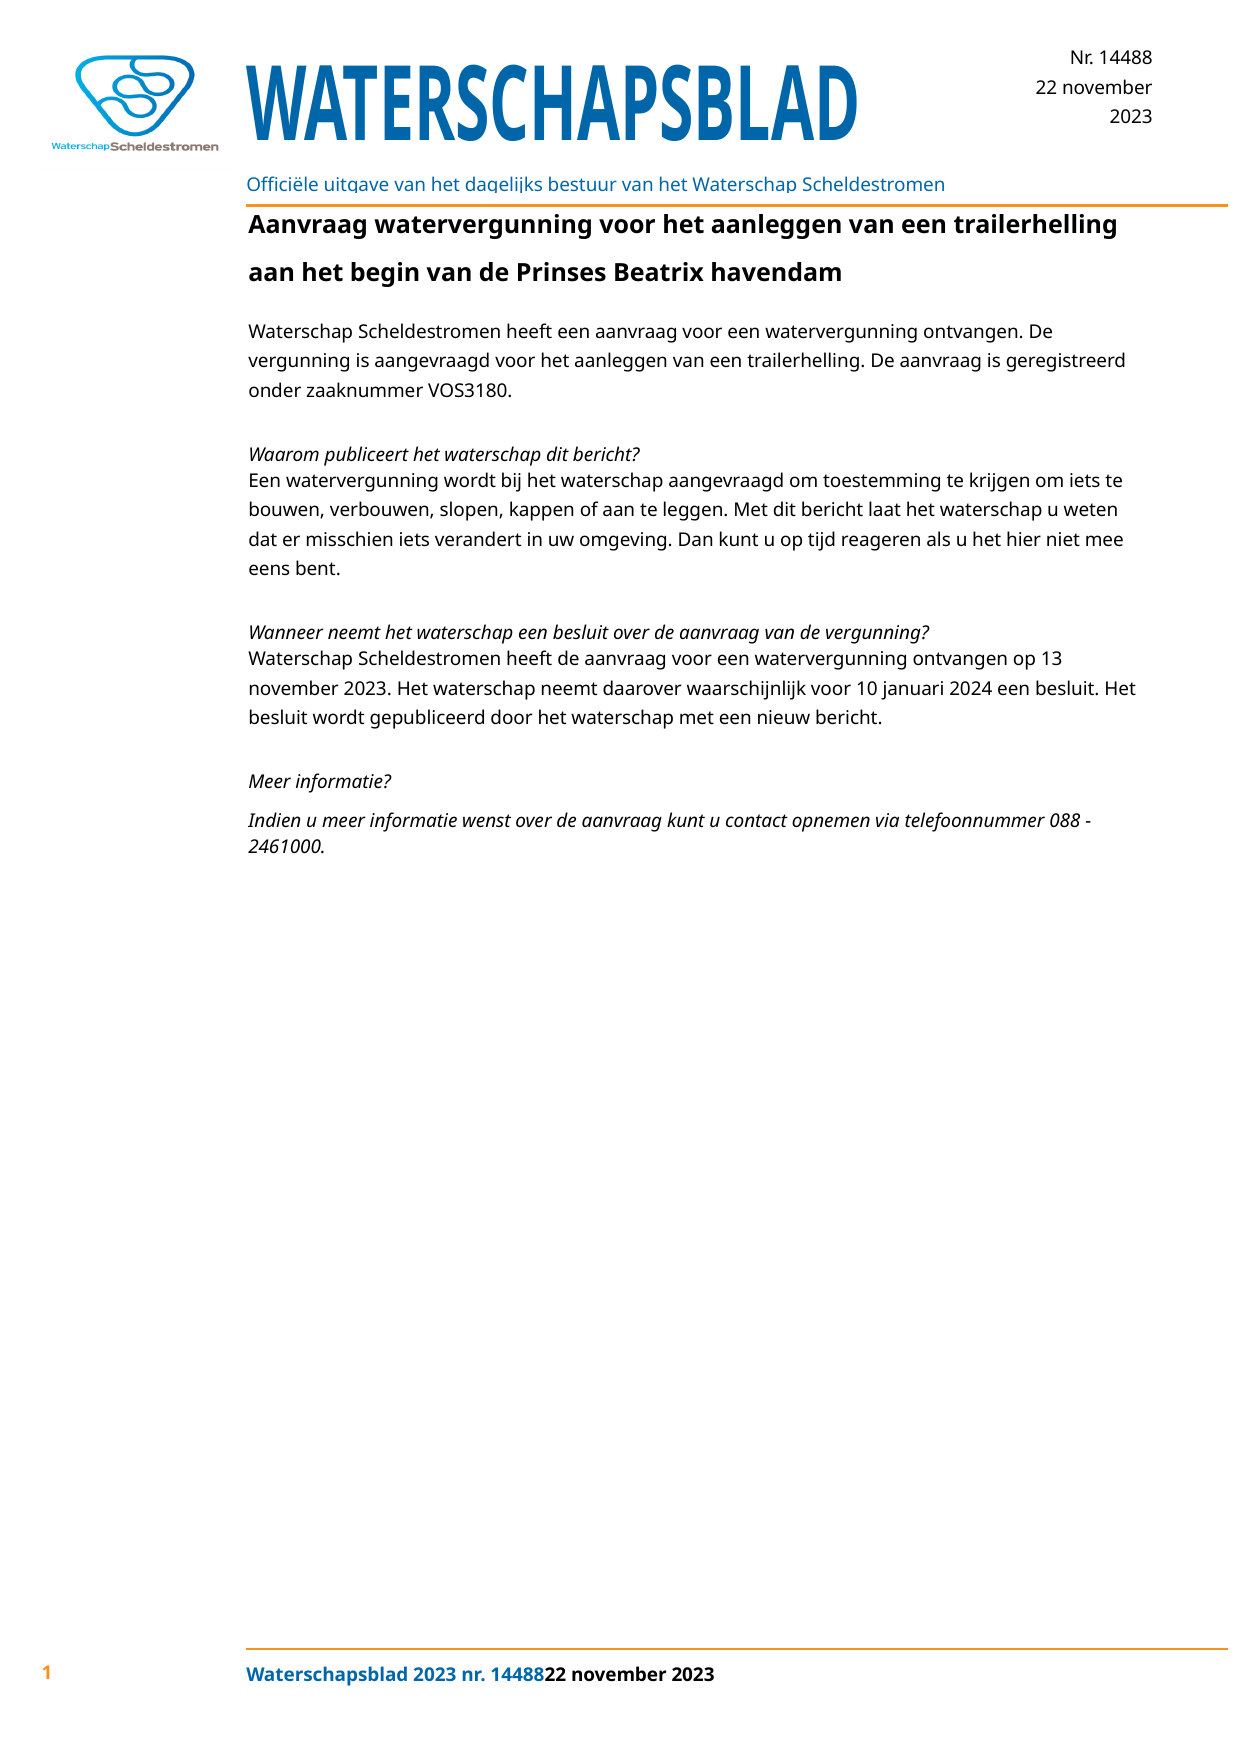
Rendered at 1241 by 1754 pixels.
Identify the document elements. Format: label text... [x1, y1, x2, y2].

text Indien u meer informatie wenst over de aanvraag kunt u contact opnemen via telefoonnummer 088 - 2461000. [248, 808, 1152, 859]
text Waarom publiceert het waterschap dit bericht? [248, 441, 1152, 467]
text Waterschap Scheldestromen heeft de aanvraag voor een watervergunning ontvangen op 13 november 2023. Het waterschap neemt daarover waarschijnlijk voor 10 januari 2024 een besluit. Het besluit wordt gepubliceerd door het waterschap met een nieuw bericht. [248, 645, 1152, 730]
text Waterschap Scheldestromen heeft een aanvraag voor een watervergunning ontvangen. De vergunning is aangevraagd voor het aanleggen van een trailerhelling. De aanvraag is geregistreerd onder zaaknummer VOS3180. [248, 318, 1152, 403]
text Aanvraag watervergunning voor het aanleggen van een trailerhelling aan het begin van de Prinses Beatrix havendam [248, 207, 1152, 288]
text Een watervergunning wordt bij het waterschap aangevraagd om toestemming te krijgen om iets te bouwen, verbouwen, slopen, kappen of aan te leggen. Met dit bericht laat het waterschap u weten dat er misschien iets verandert in uw omgeving. Dan kunt u op tijd reageren als u het hier niet mee eens bent. [248, 467, 1152, 581]
text Wanneer neemt het waterschap een besluit over de aanvraag van de vergunning? [248, 619, 1152, 645]
picture [41, 47, 231, 172]
text Meer informatie? [248, 768, 1152, 794]
